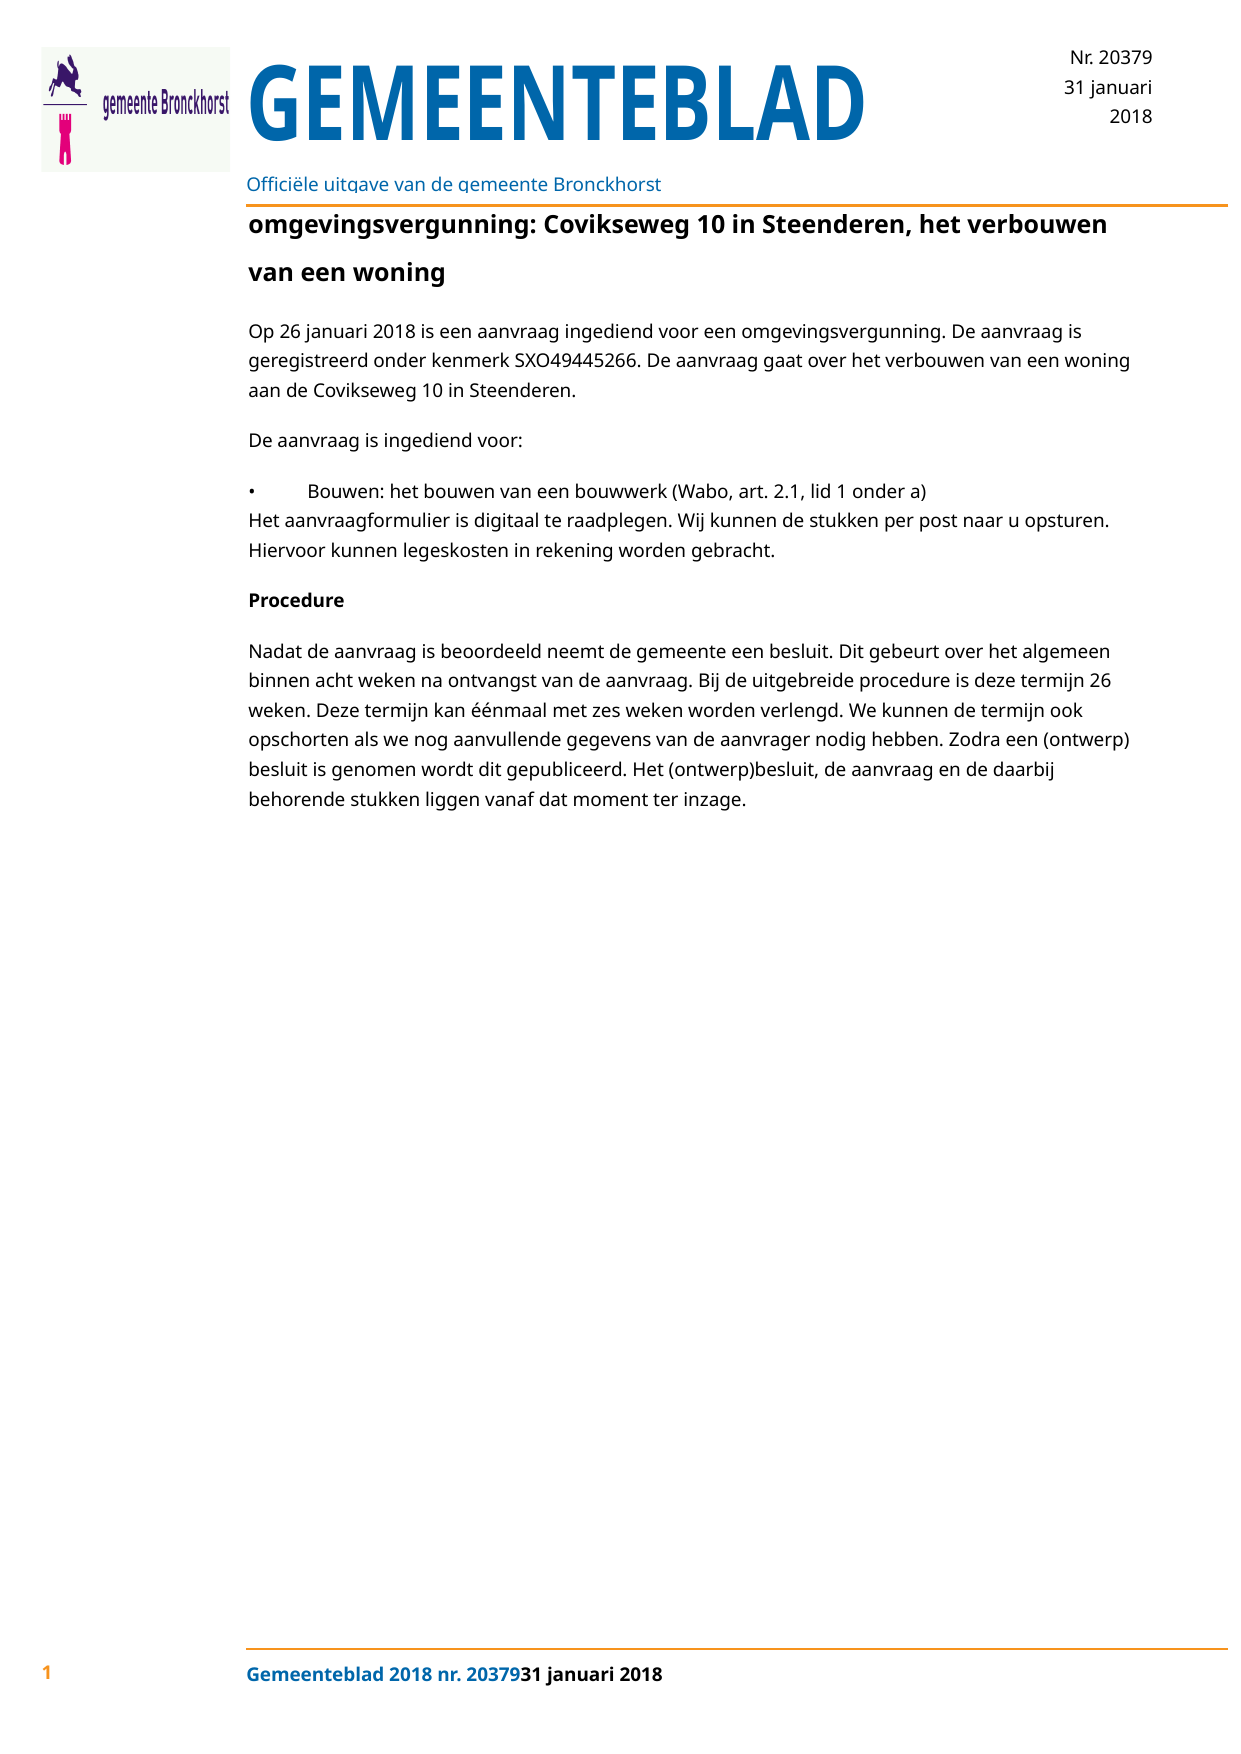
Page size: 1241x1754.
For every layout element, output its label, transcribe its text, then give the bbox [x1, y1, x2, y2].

text Procedure [248, 587, 1152, 613]
text Op 26 januari 2018 is een aanvraag ingediend voor een omgevingsvergunning. De aanvraag is geregistreerd onder kenmerk SXO49445266. De aanvraag gaat over het verbouwen van een woning aan de Covikseweg 10 in Steenderen. [248, 318, 1152, 403]
list Bouwen: het bouwen van een bouwwerk (Wabo, art. 2.1, lid 1 onder a) [248, 478, 1152, 504]
picture [41, 47, 231, 172]
text Nadat de aanvraag is beoordeeld neemt de gemeente een besluit. Dit gebeurt over het algemeen binnen acht weken na ontvangst van de aanvraag. Bij de uitgebreide procedure is deze termijn 26 weken. Deze termijn kan éénmaal met zes weken worden verlengd. We kunnen de termijn ook opschorten als we nog aanvullende gegevens van de aanvrager nodig hebben. Zodra een (ontwerp) besluit is genomen wordt dit gepubliceerd. Het (ontwerp)besluit, de aanvraag en de daarbij behorende stukken liggen vanaf dat moment ter inzage. [248, 638, 1152, 812]
text omgevingsvergunning: Covikseweg 10 in Steenderen, het verbouwen van een woning [248, 207, 1152, 288]
text Het aanvraagformulier is digitaal te raadplegen. Wij kunnen de stukken per post naar u opsturen. Hiervoor kunnen legeskosten in rekening worden gebracht. [248, 507, 1152, 563]
text De aanvraag is ingediend voor: [248, 427, 1152, 453]
